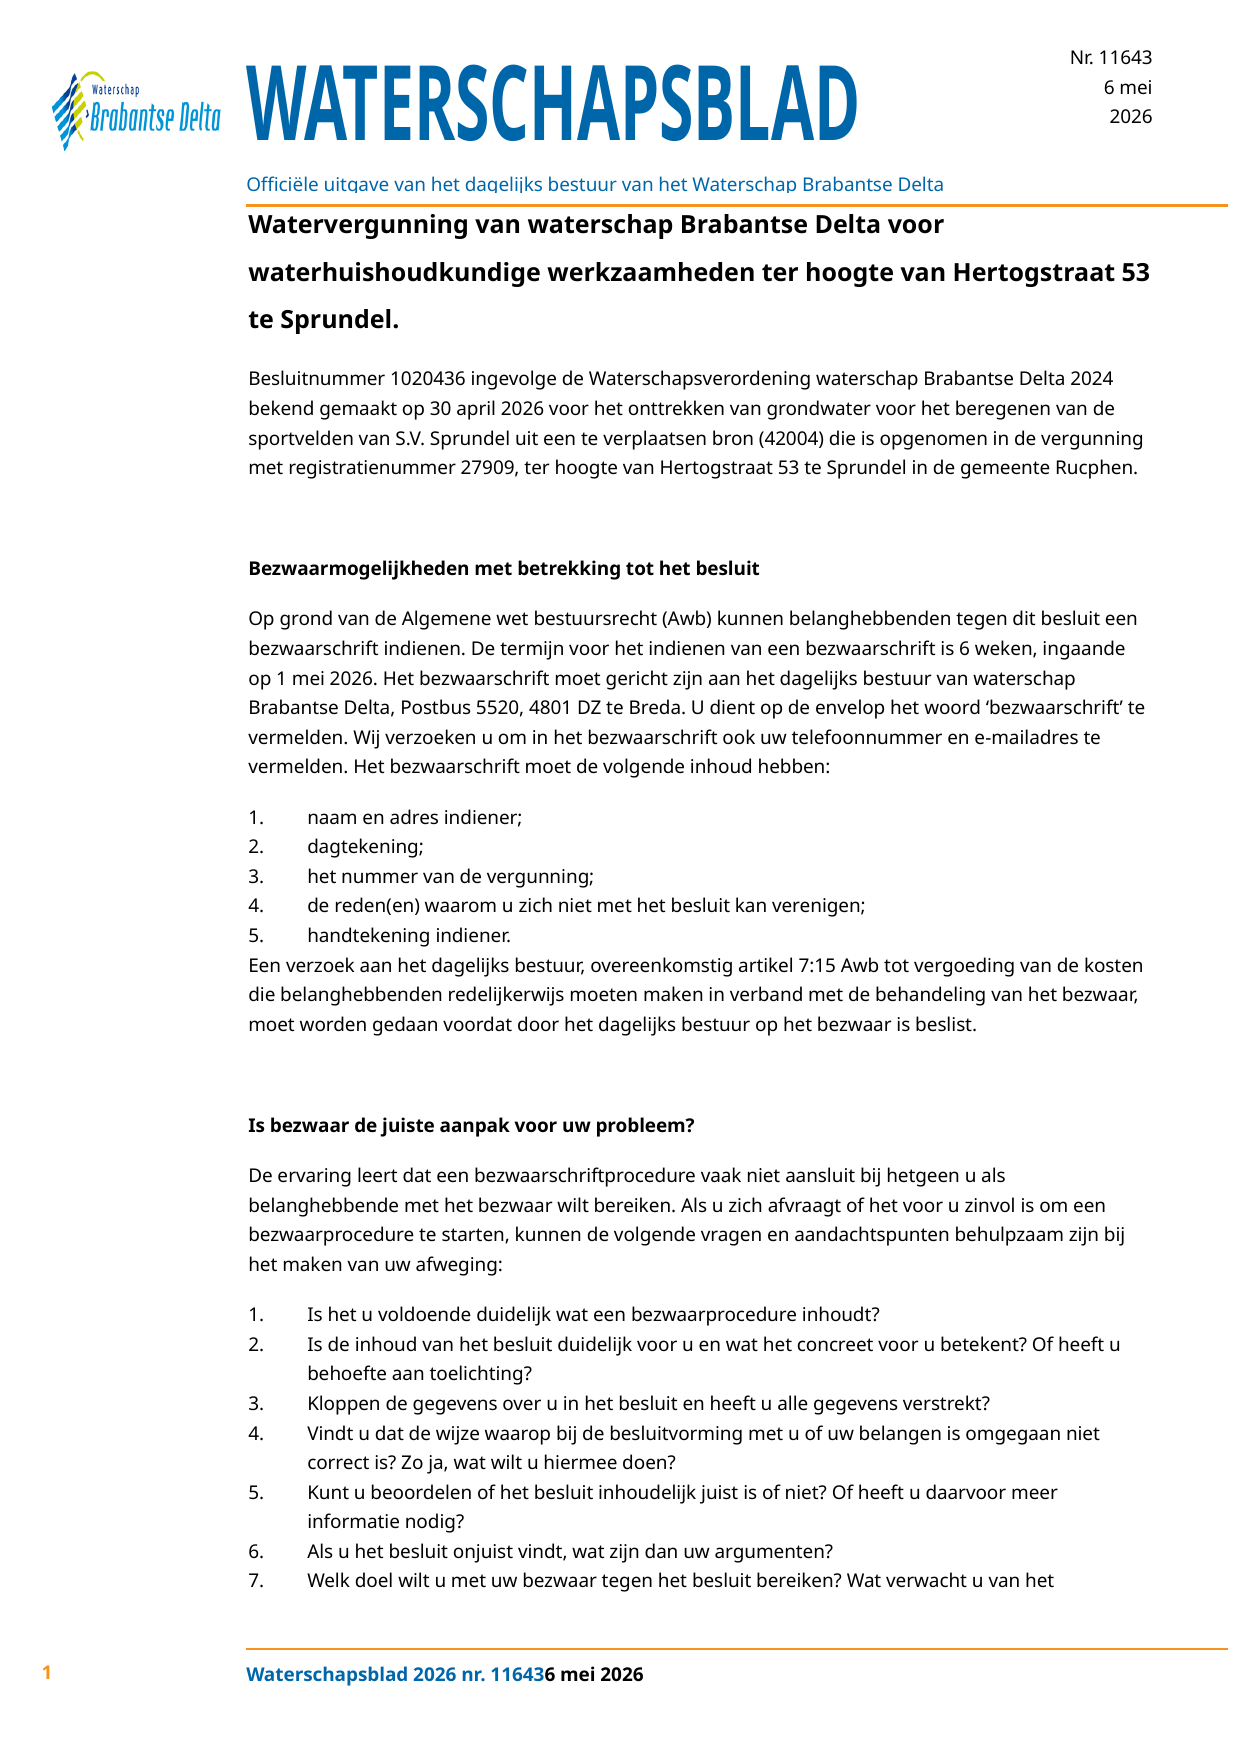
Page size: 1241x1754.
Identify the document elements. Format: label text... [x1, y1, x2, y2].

text Een verzoek aan het dagelijks bestuur, overeenkomstig artikel 7:15 Awb tot vergoeding van de kosten die belanghebbenden redelijkerwijs moeten maken in verband met de behandeling van het bezwaar, moet worden gedaan voordat door het dagelijks bestuur op het bezwaar is beslist. [248, 952, 1152, 1037]
text Watervergunning van waterschap Brabantse Delta voor waterhuishoudkundige werkzaamheden ter hoogte van Hertogstraat 53 te Sprundel. [248, 207, 1152, 336]
list naam en adres indiener; [248, 804, 1152, 829]
list Kunt u beoordelen of het besluit inhoudelijk juist is of niet? Of heeft u daarvoor meer informatie nodig? [248, 1479, 1152, 1534]
list Welk doel wilt u met uw bezwaar tegen het besluit bereiken? Wat verwacht u van het [248, 1568, 1152, 1593]
list Is het u voldoende duidelijk wat een bezwaarprocedure inhoudt? [248, 1301, 1152, 1327]
list Is de inhoud van het besluit duidelijk voor u en wat het concreet voor u betekent? Of heeft u behoefte aan toelichting? [248, 1331, 1152, 1386]
text Op grond van de Algemene wet bestuursrecht (Awb) kunnen belanghebbenden tegen dit besluit een bezwaarschrift indienen. De termijn voor het indienen van een bezwaarschrift is 6 weken, ingaande op 1 mei 2026. Het bezwaarschrift moet gericht zijn aan het dagelijks bestuur van waterschap Brabantse Delta, Postbus 5520, 4801 DZ te Breda. U dient op de envelop het woord ‘bezwaarschrift’ te vermelden. Wij verzoeken u om in het bezwaarschrift ook uw telefoonnummer en e‑mailadres te vermelden. Het bezwaarschrift moet de volgende inhoud hebben: [248, 606, 1152, 779]
text Is bezwaar de juiste aanpak voor uw probleem? [248, 1112, 1152, 1137]
list het nummer van de vergunning; [248, 863, 1152, 889]
list dagtekening; [248, 833, 1152, 859]
list handtekening indiener. [248, 922, 1152, 948]
list Vindt u dat de wijze waarop bij de besluitvorming met u of uw belangen is omgegaan niet correct is? Zo ja, wat wilt u hiermee doen? [248, 1420, 1152, 1475]
text Bezwaarmogelijkheden met betrekking tot het besluit [248, 555, 1152, 581]
picture [41, 47, 231, 172]
list Kloppen de gegevens over u in het besluit en heeft u alle gegevens verstrekt? [248, 1390, 1152, 1416]
list de reden(en) waarom u zich niet met het besluit kan verenigen; [248, 893, 1152, 918]
list Als u het besluit onjuist vindt, wat zijn dan uw argumenten? [248, 1538, 1152, 1564]
text Besluitnummer 1020436 ingevolge de Waterschapsverordening waterschap Brabantse Delta 2024 bekend gemaakt op 30 april 2026 voor het onttrekken van grondwater voor het beregenen van de sportvelden van S.V. Sprundel uit een te verplaatsen bron (42004) die is opgenomen in de vergunning met registratienummer 27909, ter hoogte van Hertogstraat 53 te Sprundel in de gemeente Rucphen. [248, 366, 1152, 480]
text De ervaring leert dat een bezwaarschriftprocedure vaak niet aansluit bij hetgeen u als belanghebbende met het bezwaar wilt bereiken. Als u zich afvraagt of het voor u zinvol is om een bezwaarprocedure te starten, kunnen de volgende vragen en aandachtspunten behulpzaam zijn bij het maken van uw afweging: [248, 1162, 1152, 1277]
